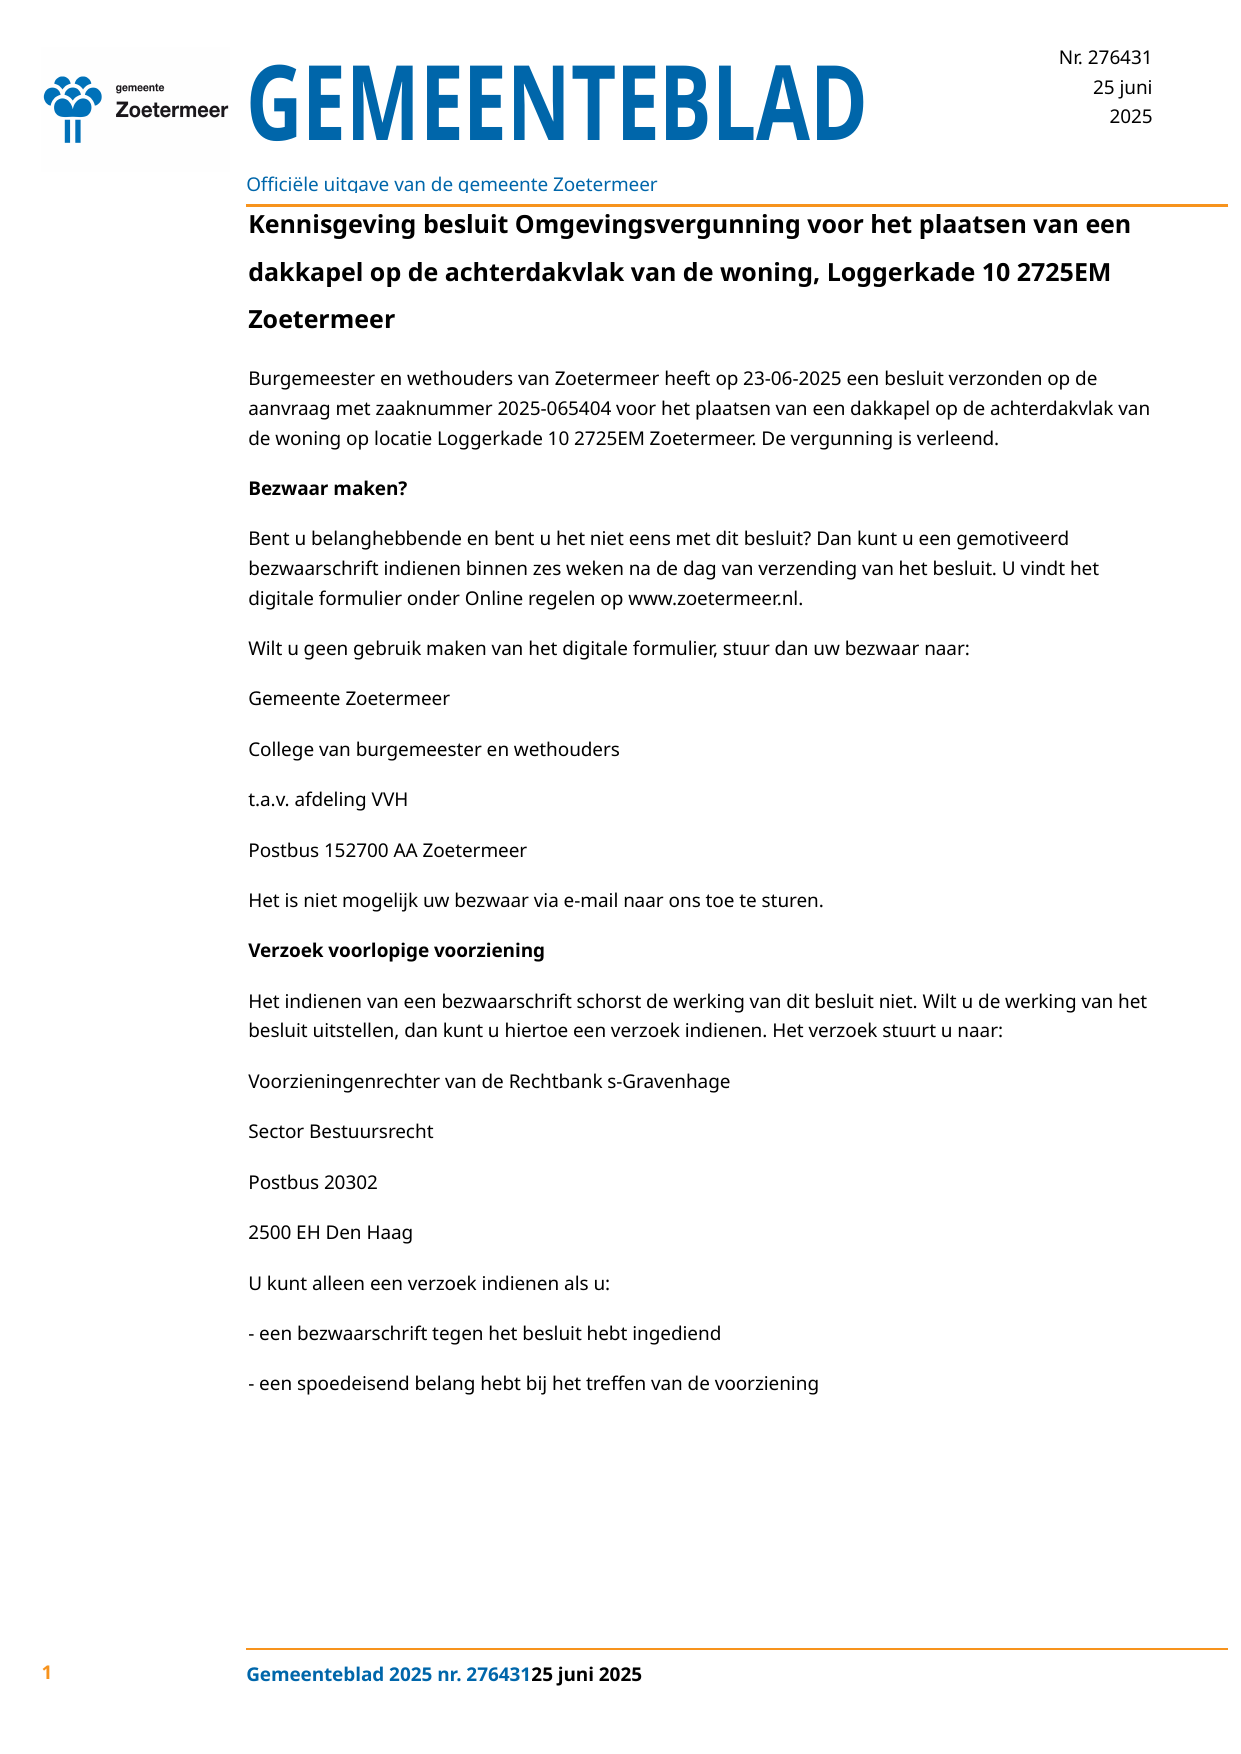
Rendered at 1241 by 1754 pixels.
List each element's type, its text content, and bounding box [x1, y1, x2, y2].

text Burgemeester en wethouders van Zoetermeer heeft op 23-06-2025 een besluit verzonden op de aanvraag met zaaknummer 2025-065404 voor het plaatsen van een dakkapel op de achterdakvlak van de woning op locatie Loggerkade 10 2725EM Zoetermeer. De vergunning is verleend. [248, 366, 1152, 450]
text Kennisgeving besluit Omgevingsvergunning voor het plaatsen van een dakkapel op de achterdakvlak van de woning, Loggerkade 10 2725EM Zoetermeer [248, 207, 1152, 336]
text Sector Bestuursrecht [248, 1118, 1152, 1144]
text Het indienen van een bezwaarschrift schorst de werking van dit besluit niet. Wilt u de werking van het besluit uitstellen, dan kunt u hiertoe een verzoek indienen. Het verzoek stuurt u naar: [248, 988, 1152, 1043]
text Voorzieningenrechter van de Rechtbank s-Gravenhage [248, 1068, 1152, 1094]
text Postbus 20302 [248, 1169, 1152, 1194]
text - een bezwaarschrift tegen het besluit hebt ingediend [248, 1320, 1152, 1346]
text 2500 EH Den Haag [248, 1219, 1152, 1245]
text Gemeente Zoetermeer [248, 686, 1152, 711]
text - een spoedeisend belang hebt bij het treffen van de voorziening [248, 1371, 1152, 1396]
text Het is niet mogelijk uw bezwaar via e-mail naar ons toe te sturen. [248, 887, 1152, 913]
text Bent u belanghebbende en bent u het niet eens met dit besluit? Dan kunt u een gemotiveerd bezwaarschrift indienen binnen zes weken na de dag van verzending van het besluit. U vindt het digitale formulier onder Online regelen op www.zoetermeer.nl. [248, 526, 1152, 610]
text College van burgemeester en wethouders [248, 736, 1152, 762]
text Verzoek voorlopige voorziening [248, 938, 1152, 963]
picture [41, 47, 231, 172]
text t.a.v. afdeling VVH [248, 786, 1152, 812]
text Bezwaar maken? [248, 475, 1152, 501]
text Postbus 152700 AA Zoetermeer [248, 837, 1152, 862]
text U kunt alleen een verzoek indienen als u: [248, 1270, 1152, 1295]
text Wilt u geen gebruik maken van het digitale formulier, stuur dan uw bezwaar naar: [248, 635, 1152, 661]
